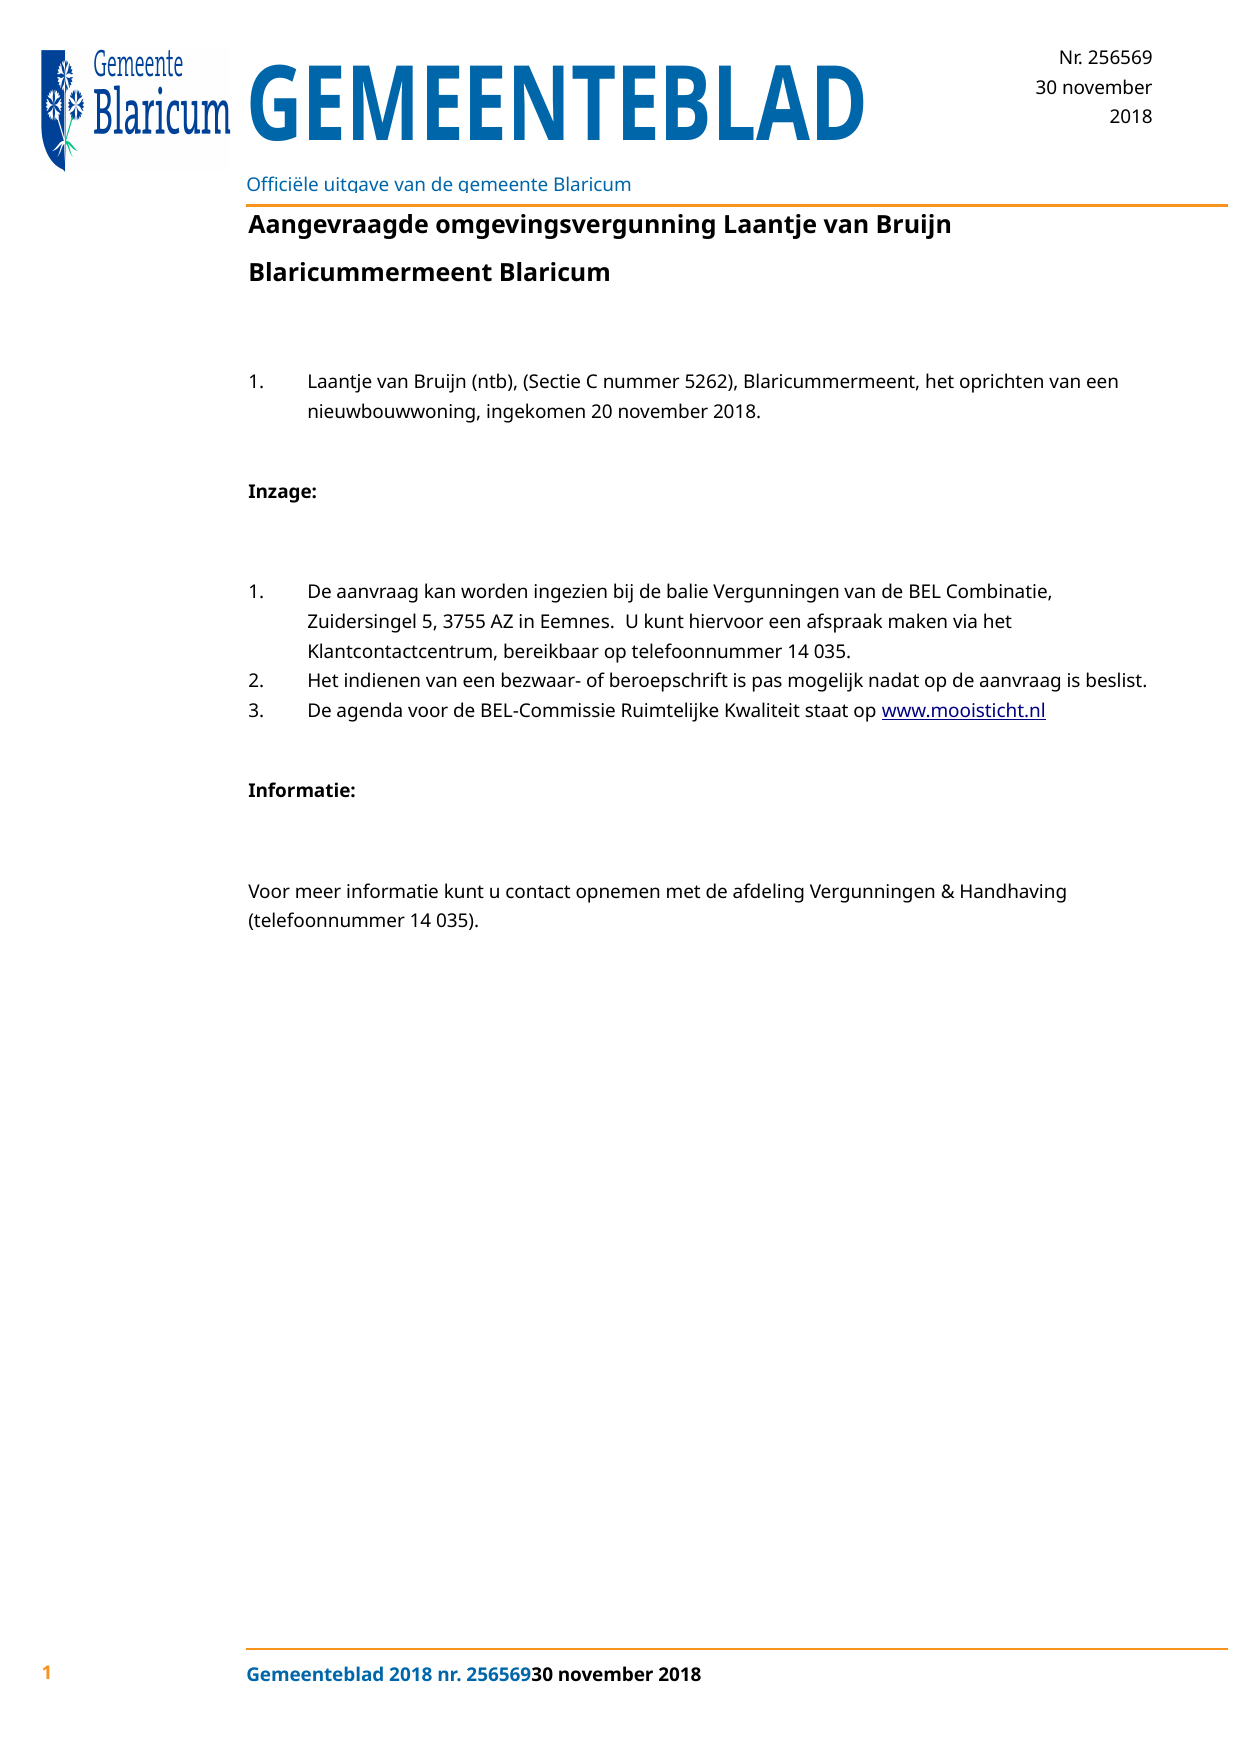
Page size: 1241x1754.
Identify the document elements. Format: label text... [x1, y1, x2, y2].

picture [41, 47, 231, 172]
list De aanvraag kan worden ingezien bij de balie Vergunningen van de BEL Combinatie, Zuidersingel 5, 3755 AZ in Eemnes. U kunt hiervoor een afspraak maken via het Klantcontactcentrum, bereikbaar op telefoonnummer 14 035. [248, 579, 1152, 664]
list Laantje van Bruijn (ntb), (Sectie C nummer 5262), Blaricummermeent, het oprichten van een nieuwbouwwoning, ingekomen 20 november 2018. [248, 368, 1152, 424]
list Het indienen van een bezwaar- of beroepschrift is pas mogelijk nadat op de aanvraag is beslist. [248, 667, 1152, 693]
text Inzage: [248, 478, 1152, 504]
text Aangevraagde omgevingsvergunning Laantje van Bruijn Blaricummermeent Blaricum [248, 207, 1152, 288]
text Voor meer informatie kunt u contact opnemen met de afdeling Vergunningen & Handhaving (telefoonnummer 14 035). [248, 878, 1152, 933]
text Informatie: [248, 777, 1152, 803]
list De agenda voor de BEL-Commissie Ruimtelijke Kwaliteit staat op www.mooisticht.nl [248, 697, 1152, 723]
